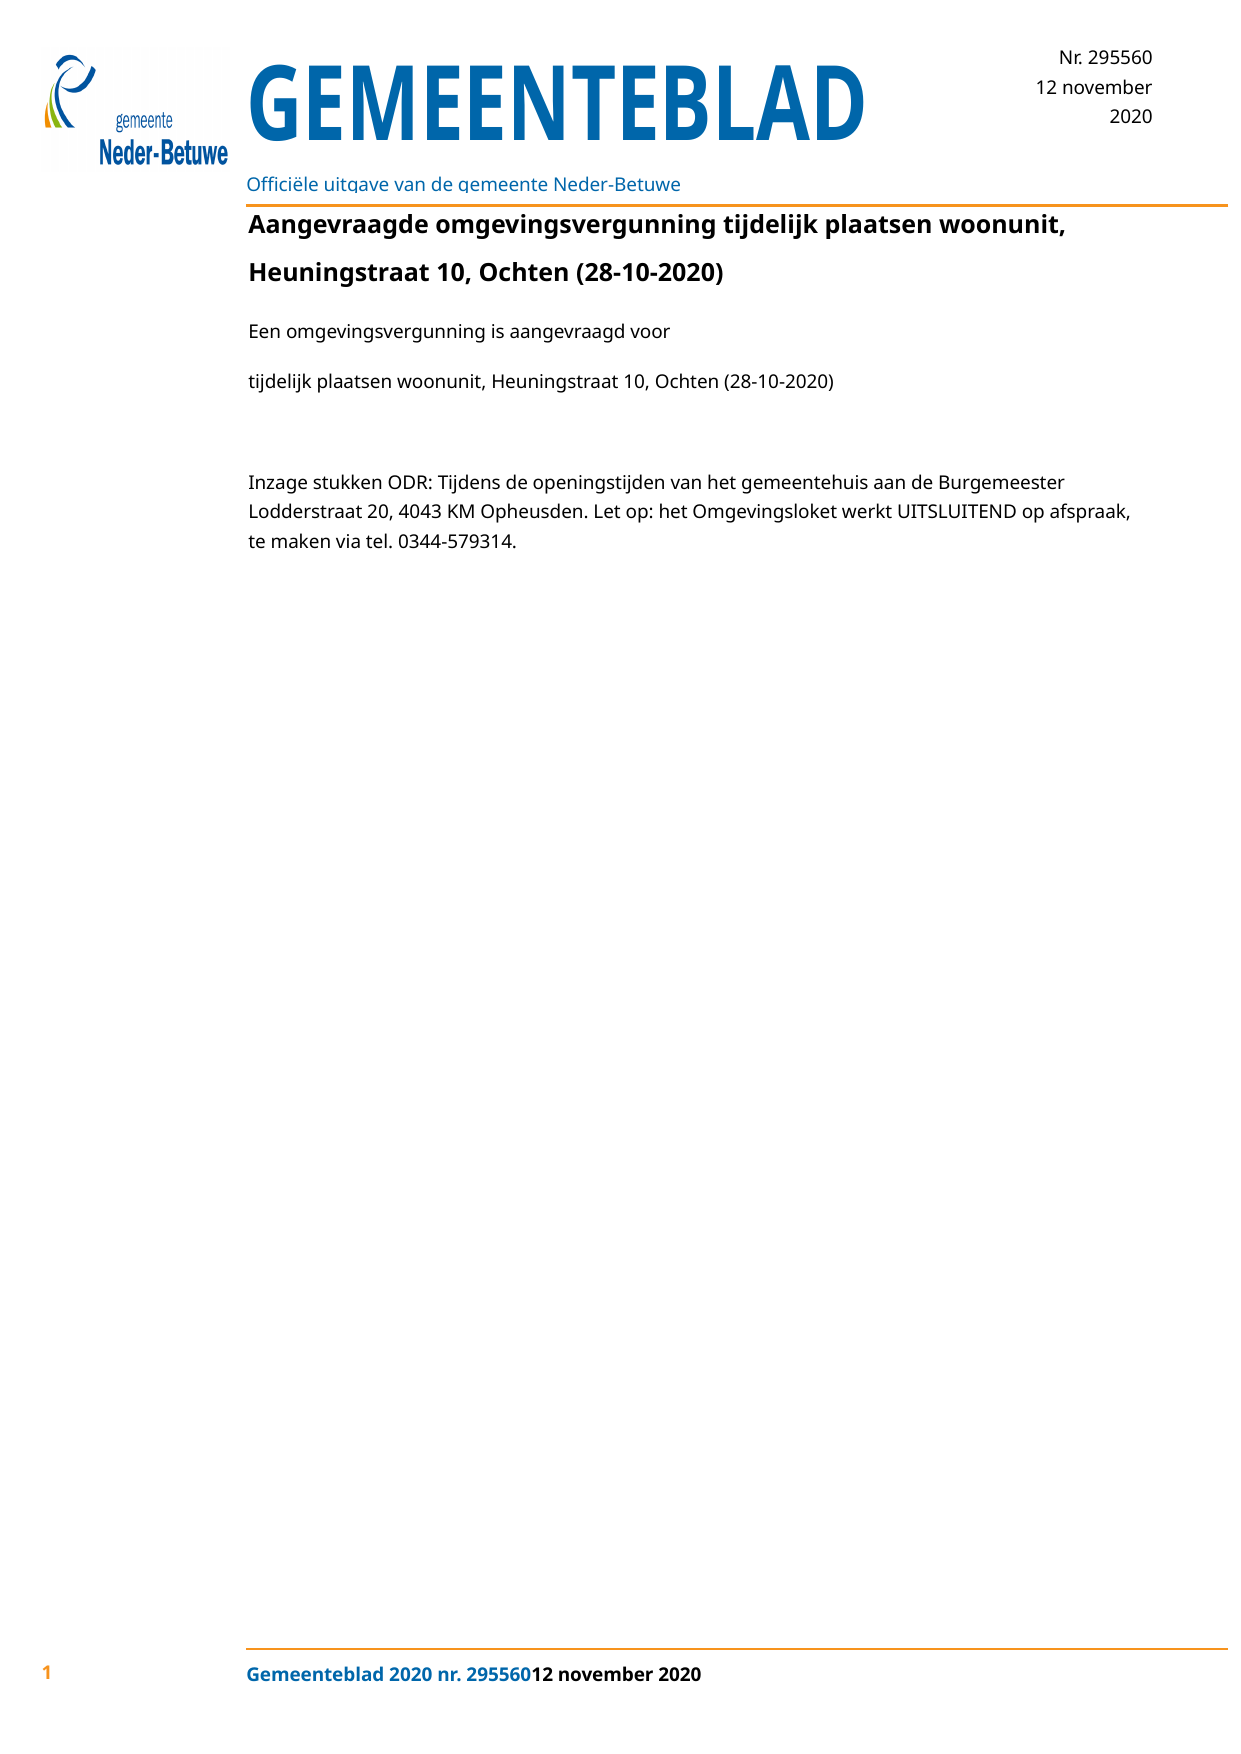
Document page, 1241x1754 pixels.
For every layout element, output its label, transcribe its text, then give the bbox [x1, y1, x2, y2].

picture [41, 47, 231, 172]
text tijdelijk plaatsen woonunit, Heuningstraat 10, Ochten (28-10-2020) [248, 368, 1152, 394]
text Aangevraagde omgevingsvergunning tijdelijk plaatsen woonunit, Heuningstraat 10, Ochten (28-10-2020) [248, 207, 1152, 288]
text Inzage stukken ODR: Tijdens de openingstijden van het gemeentehuis aan de Burgemeester Lodderstraat 20, 4043 KM Opheusden. Let op: het Omgevingsloket werkt UITSLUITEND op afspraak, te maken via tel. 0344-579314. [248, 469, 1152, 554]
text Een omgevingsvergunning is aangevraagd voor [248, 318, 1152, 344]
